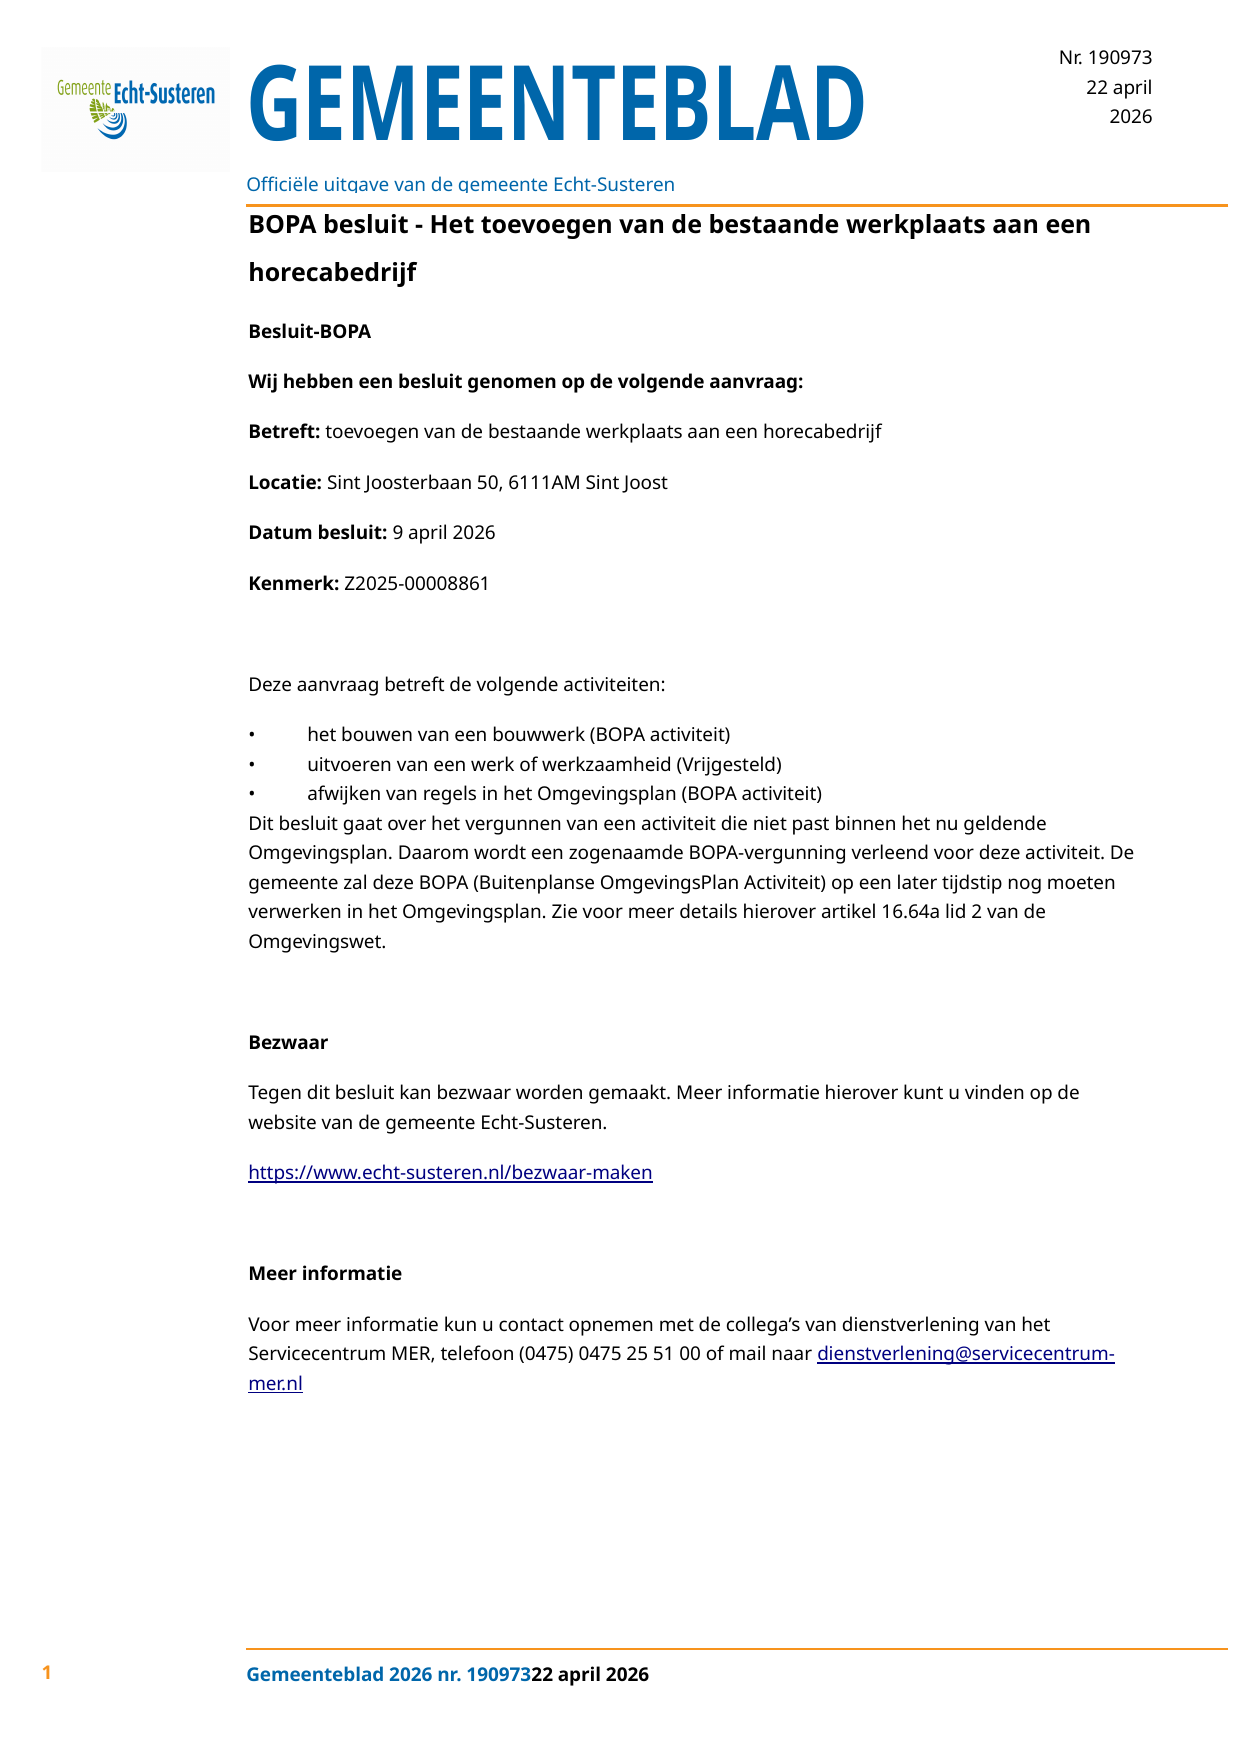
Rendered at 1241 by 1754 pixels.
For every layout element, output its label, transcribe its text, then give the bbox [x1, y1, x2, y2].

text https://www.echt-susteren.nl/bezwaar-maken [248, 1159, 1152, 1185]
list het bouwen van een bouwwerk (BOPA activiteit) [248, 721, 1152, 747]
text Deze aanvraag betreft de volgende activiteiten: [248, 671, 1152, 697]
text Wij hebben een besluit genomen op de volgende aanvraag: [248, 368, 1152, 394]
text Voor meer informatie kun u contact opnemen met de collega’s van dienstverlening van het Servicecentrum MER, telefoon (0475) 0475 25 51 00 of mail naar dienstverlening@servicecentrum-mer.nl [248, 1311, 1152, 1396]
text Bezwaar [248, 1029, 1152, 1055]
list uitvoeren van een werk of werkzaamheid (Vrijgesteld) [248, 751, 1152, 777]
text Kenmerk: Z2025-00008861 [248, 570, 1152, 596]
text Besluit-BOPA [248, 318, 1152, 344]
text Tegen dit besluit kan bezwaar worden gemaakt. Meer informatie hierover kunt u vinden op de website van de gemeente Echt-Susteren. [248, 1079, 1152, 1135]
text Locatie: Sint Joosterbaan 50, 6111AM Sint Joost [248, 469, 1152, 495]
text Meer informatie [248, 1260, 1152, 1286]
text Dit besluit gaat over het vergunnen van een activiteit die niet past binnen het nu geldende Omgevingsplan. Daarom wordt een zogenaamde BOPA-vergunning verleend voor deze activiteit. De gemeente zal deze BOPA (Buitenplanse OmgevingsPlan Activiteit) op een later tijdstip nog moeten verwerken in het Omgevingsplan. Zie voor meer details hierover artikel 16.64a lid 2 van de Omgevingswet. [248, 810, 1152, 954]
text Betreft: toevoegen van de bestaande werkplaats aan een horecabedrijf [248, 419, 1152, 444]
text Datum besluit: 9 april 2026 [248, 519, 1152, 545]
text BOPA besluit - Het toevoegen van de bestaande werkplaats aan een horecabedrijf [248, 207, 1152, 288]
list afwijken van regels in het Omgevingsplan (BOPA activiteit) [248, 780, 1152, 806]
picture [41, 47, 231, 172]
